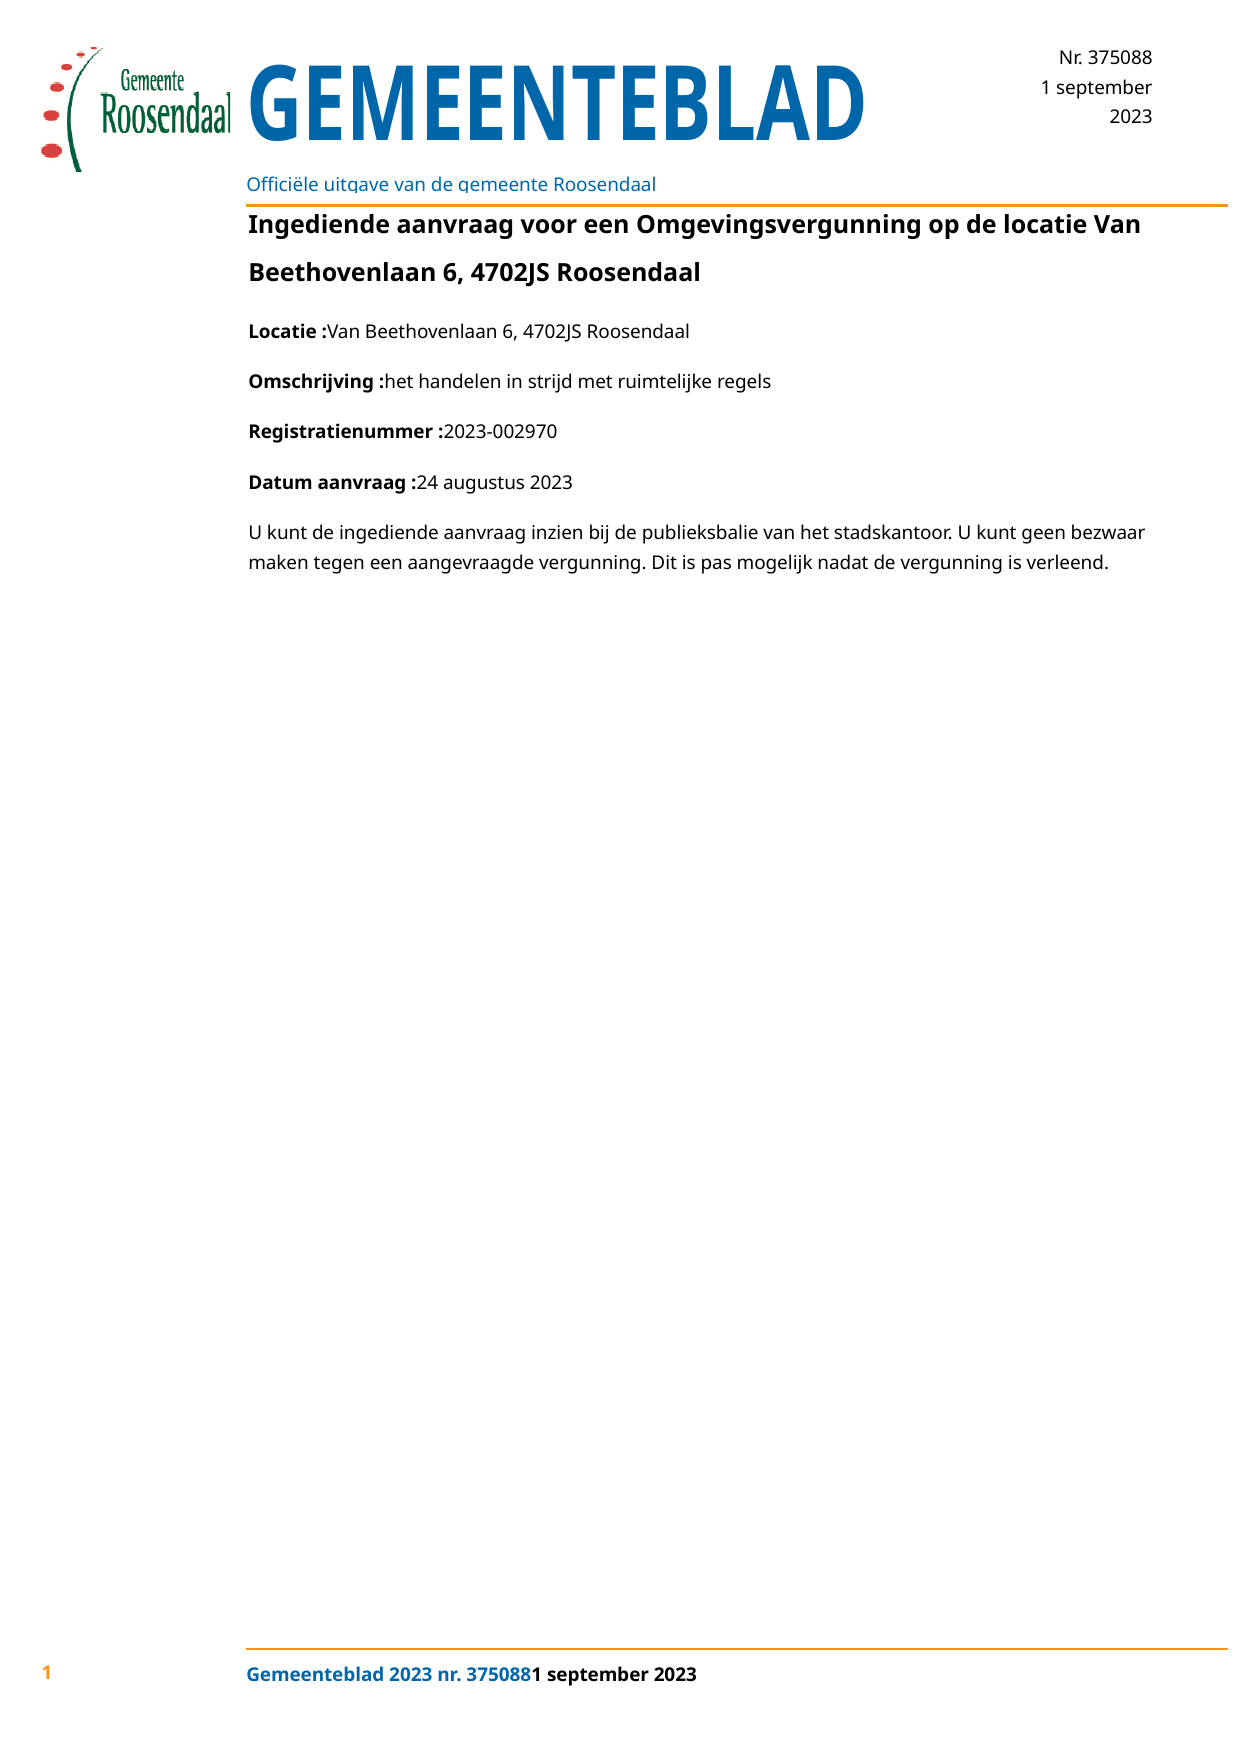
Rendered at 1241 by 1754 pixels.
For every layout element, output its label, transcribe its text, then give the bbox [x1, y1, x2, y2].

text Datum aanvraag :24 augustus 2023 [248, 469, 1152, 495]
text Registratienummer :2023-002970 [248, 419, 1152, 444]
text U kunt de ingediende aanvraag inzien bij de publieksbalie van het stadskantoor. U kunt geen bezwaar maken tegen een aangevraagde vergunning. Dit is pas mogelijk nadat de vergunning is verleend. [248, 519, 1152, 575]
picture [41, 47, 231, 172]
text Ingediende aanvraag voor een Omgevingsvergunning op de locatie Van Beethovenlaan 6, 4702JS Roosendaal [248, 207, 1152, 288]
text Omschrijving :het handelen in strijd met ruimtelijke regels [248, 368, 1152, 394]
text Locatie :Van Beethovenlaan 6, 4702JS Roosendaal [248, 318, 1152, 344]
